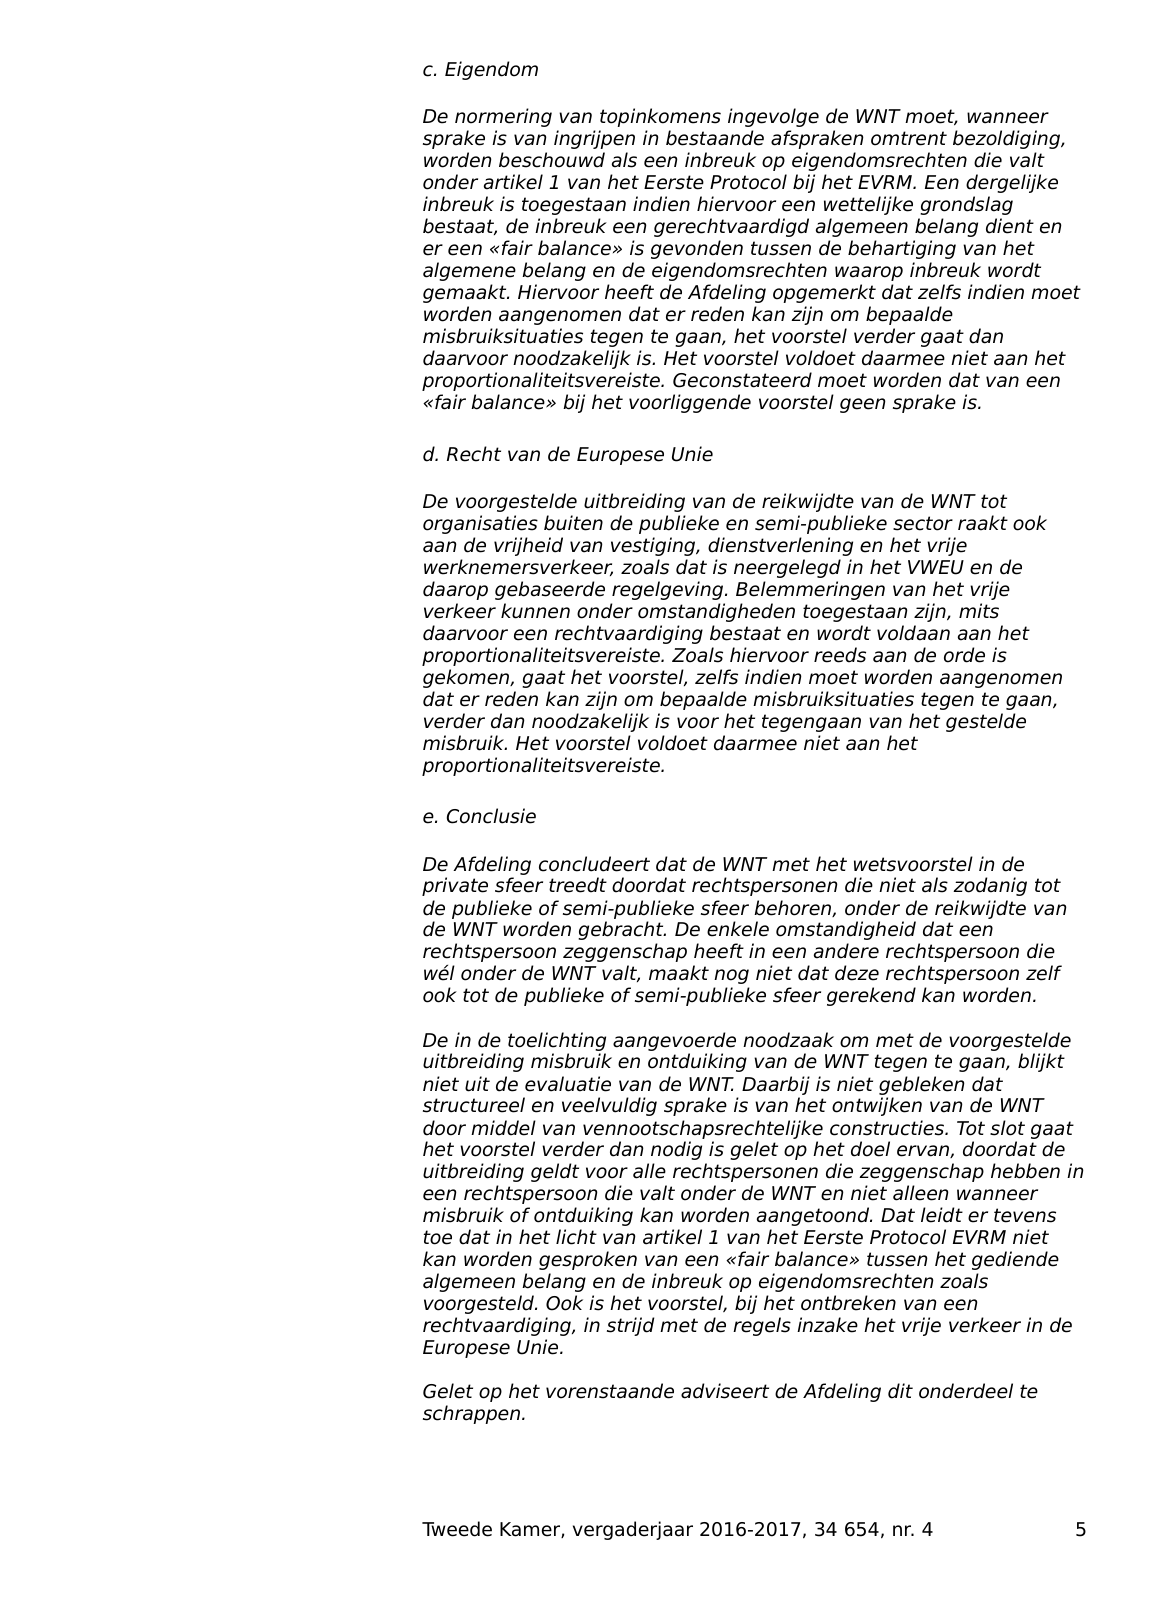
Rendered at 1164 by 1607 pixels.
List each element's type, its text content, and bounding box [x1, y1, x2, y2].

subtitle c. Eigendom [422, 59, 1087, 81]
subtitle e. Conclusie [422, 806, 1087, 828]
text De normering van topinkomens ingevolge de WNT moet, wanneer sprake is van ingrijpen in bestaande afspraken omtrent bezoldiging, worden beschouwd als een inbreuk op eigendomsrechten die valt onder artikel 1 van het Eerste Protocol bij het EVRM. Een dergelijke inbreuk is toegestaan indien hiervoor een wettelijke grondslag bestaat, de inbreuk een gerechtvaardigd algemeen belang dient en er een «fair balance» is gevonden tussen de behartiging van het algemene belang en de eigendomsrechten waarop inbreuk wordt gemaakt. Hiervoor heeft de Afdeling opgemerkt dat zelfs indien moet worden aangenomen dat er reden kan zijn om bepaalde misbruiksituaties tegen te gaan, het voorstel verder gaat dan daarvoor noodzakelijk is. Het voorstel voldoet daarmee niet aan het proportionaliteitsvereiste. Geconstateerd moet worden dat van een «fair balance» bij het voorliggende voorstel geen sprake is. [422, 106, 1087, 414]
text De Afdeling concludeert dat de WNT met het wetsvoorstel in de private sfeer treedt doordat rechtspersonen die niet als zodanig tot de publieke of semi-publieke sfeer behoren, onder de reikwijdte van de WNT worden gebracht. De enkele omstandigheid dat een rechtspersoon zeggenschap heeft in een andere rechtspersoon die wél onder de WNT valt, maakt nog niet dat deze rechtspersoon zelf ook tot de publieke of semi-publieke sfeer gerekend kan worden. [422, 853, 1087, 1007]
subtitle d. Recht van de Europese Unie [422, 444, 1087, 466]
text De in de toelichting aangevoerde noodzaak om met de voorgestelde uitbreiding misbruik en ontduiking van de WNT tegen te gaan, blijkt niet uit de evaluatie van de WNT. Daarbij is niet gebleken dat structureel en veelvuldig sprake is van het ontwijken van de WNT door middel van vennootschapsrechtelijke constructies. Tot slot gaat het voorstel verder dan nodig is gelet op het doel ervan, doordat de uitbreiding geldt voor alle rechtspersonen die zeggenschap hebben in een rechtspersoon die valt onder de WNT en niet alleen wanneer misbruik of ontduiking kan worden aangetoond. Dat leidt er tevens toe dat in het licht van artikel 1 van het Eerste Protocol EVRM niet kan worden gesproken van een «fair balance» tussen het gediende algemeen belang en de inbreuk op eigendomsrechten zoals voorgesteld. Ook is het voorstel, bij het ontbreken van een rechtvaardiging, in strijd met de regels inzake het vrije verkeer in de Europese Unie. [422, 1029, 1087, 1359]
text De voorgestelde uitbreiding van de reikwijdte van de WNT tot organisaties buiten de publieke en semi-publieke sector raakt ook aan de vrijheid van vestiging, dienstverlening en het vrije werknemersverkeer, zoals dat is neergelegd in het VWEU en de daarop gebaseerde regelgeving. Belemmeringen van het vrije verkeer kunnen onder omstandigheden toegestaan zijn, mits daarvoor een rechtvaardiging bestaat en wordt voldaan aan het proportionaliteitsvereiste. Zoals hiervoor reeds aan de orde is gekomen, gaat het voorstel, zelfs indien moet worden aangenomen dat er reden kan zijn om bepaalde misbruiksituaties tegen te gaan, verder dan noodzakelijk is voor het tegengaan van het gestelde misbruik. Het voorstel voldoet daarmee niet aan het proportionaliteitsvereiste. [422, 491, 1087, 776]
text Gelet op het vorenstaande adviseert de Afdeling dit onderdeel te schrappen. [422, 1381, 1087, 1425]
